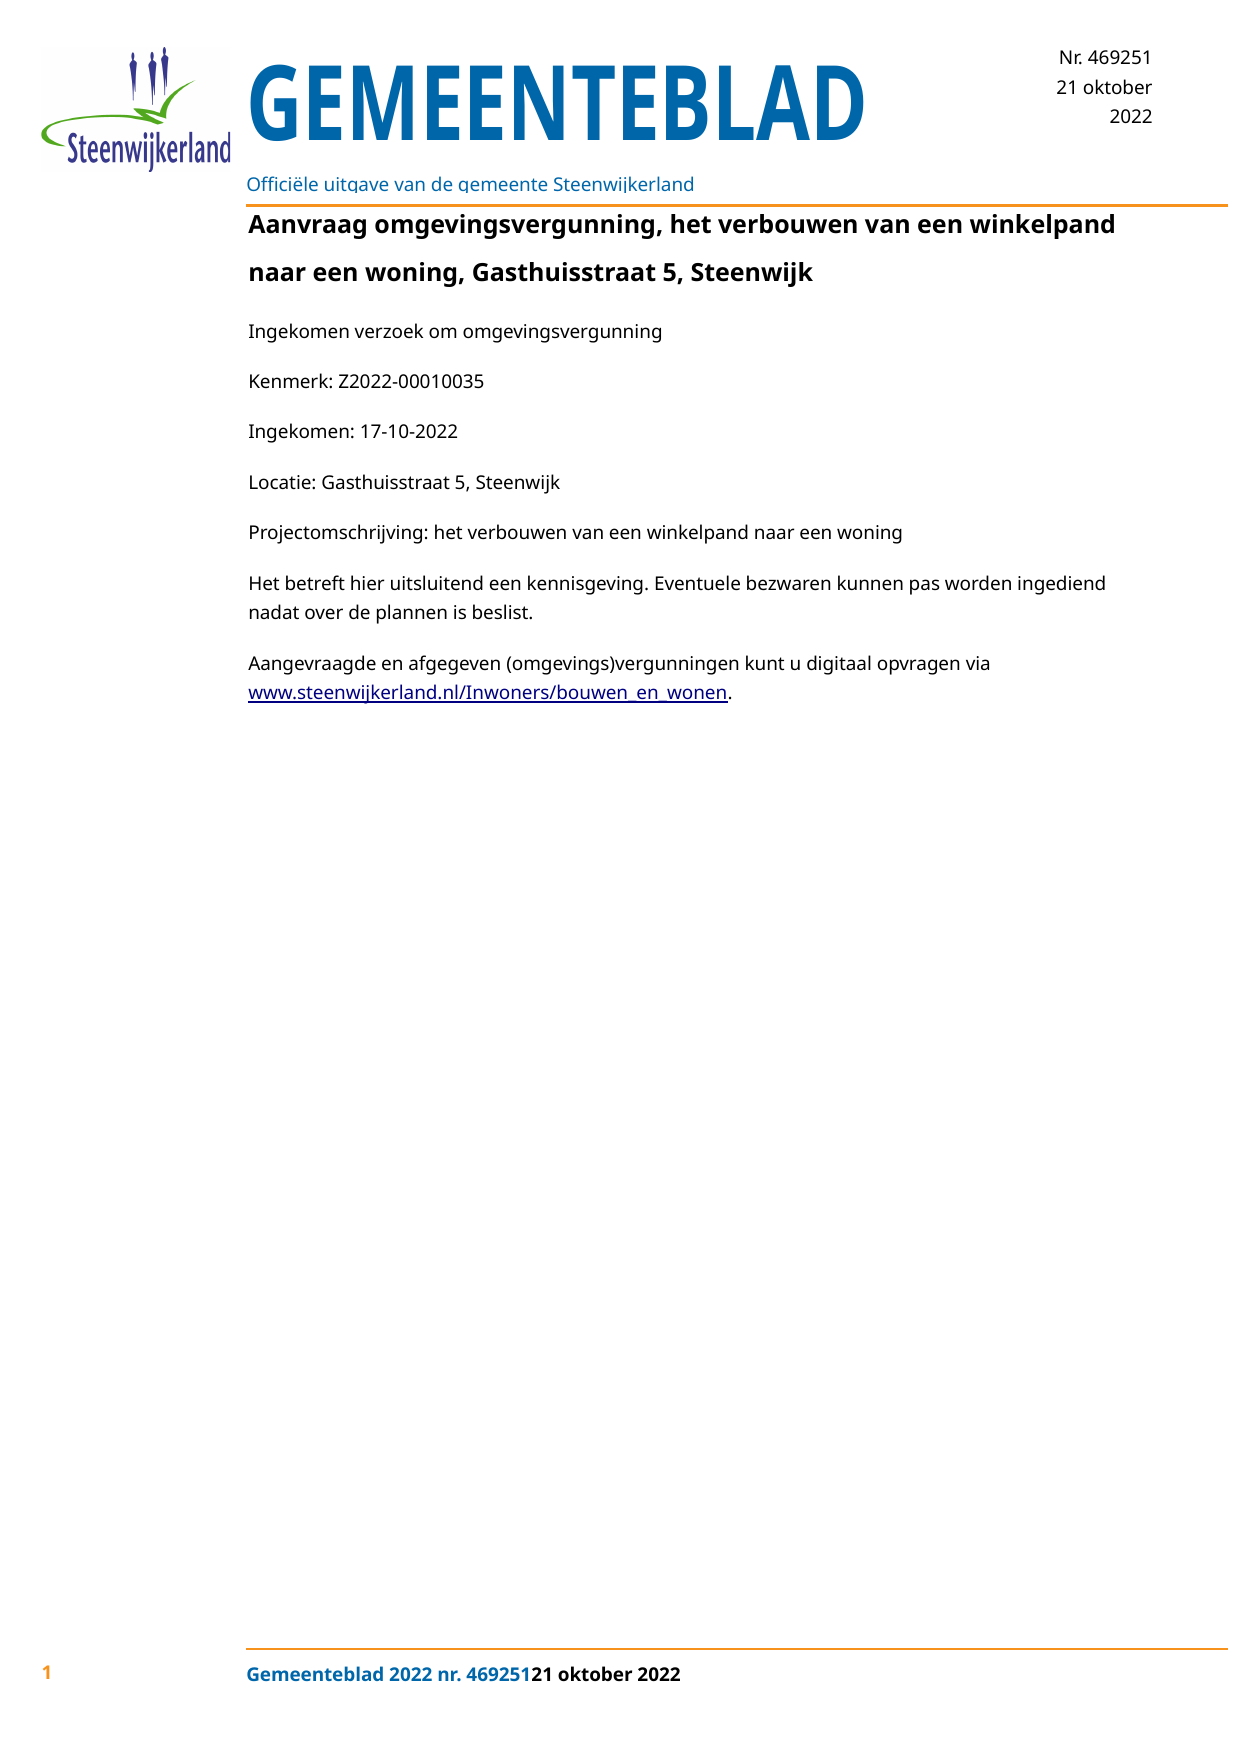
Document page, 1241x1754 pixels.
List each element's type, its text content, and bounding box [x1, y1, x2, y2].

text Projectomschrijving: het verbouwen van een winkelpand naar een woning [248, 519, 1152, 545]
text Kenmerk: Z2022-00010035 [248, 368, 1152, 394]
text Locatie: Gasthuisstraat 5, Steenwijk [248, 469, 1152, 495]
text Aanvraag omgevingsvergunning, het verbouwen van een winkelpand naar een woning, Gasthuisstraat 5, Steenwijk [248, 207, 1152, 288]
picture [41, 47, 231, 172]
text Ingekomen: 17-10-2022 [248, 419, 1152, 444]
text Het betreft hier uitsluitend een kennisgeving. Eventuele bezwaren kunnen pas worden ingediend nadat over de plannen is beslist. [248, 570, 1152, 625]
text Aangevraagde en afgegeven (omgevings)vergunningen kunt u digitaal opvragen via www.steenwijkerland.nl/Inwoners/bouwen_en_wonen. [248, 650, 1152, 705]
text Ingekomen verzoek om omgevingsvergunning [248, 318, 1152, 344]
